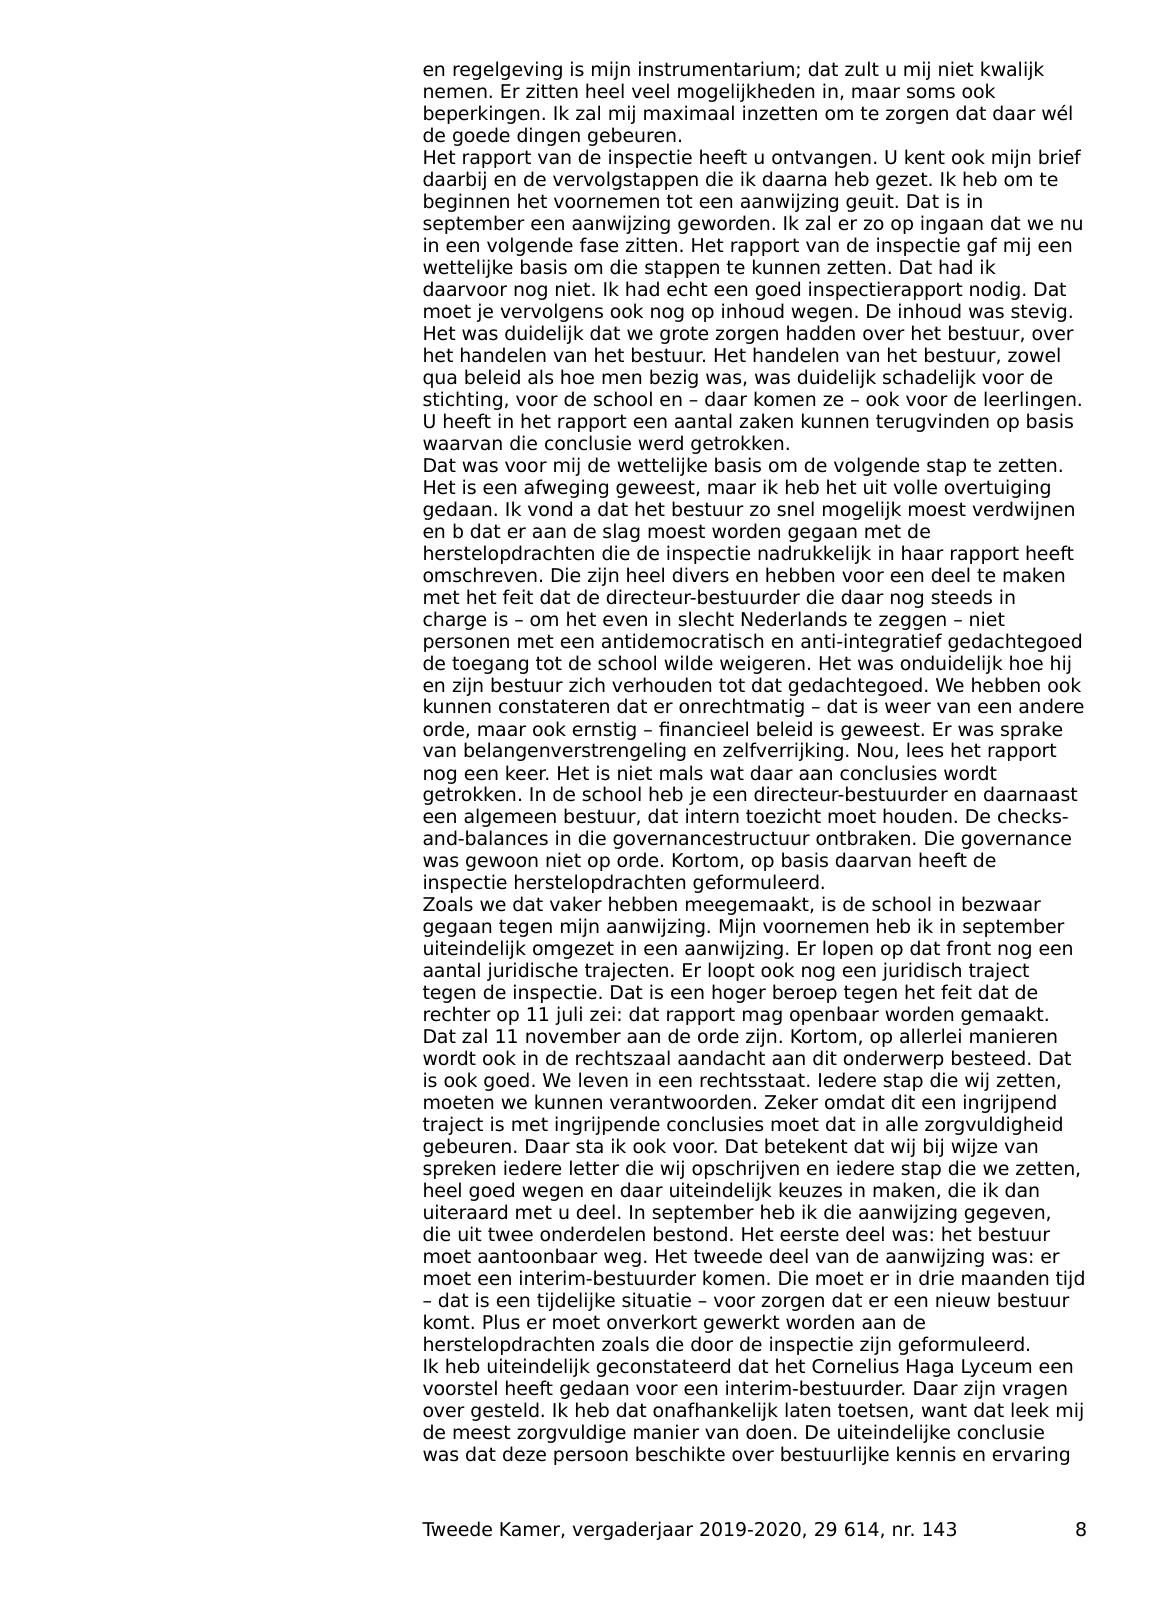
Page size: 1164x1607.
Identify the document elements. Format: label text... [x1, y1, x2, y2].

text en regelgeving is mijn instrumentarium; dat zult u mij niet kwalijk nemen. Er zitten heel veel mogelijkheden in, maar soms ook beperkingen. Ik zal mij maximaal inzetten om te zorgen dat daar wél de goede dingen gebeuren. [422, 59, 1087, 147]
text Het rapport van de inspectie heeft u ontvangen. U kent ook mijn brief daarbij en de vervolgstappen die ik daarna heb gezet. Ik heb om te beginnen het voornemen tot een aanwijzing geuit. Dat is in september een aanwijzing geworden. Ik zal er zo op ingaan dat we nu in een volgende fase zitten. Het rapport van de inspectie gaf mij een wettelijke basis om die stappen te kunnen zetten. Dat had ik daarvoor nog niet. Ik had echt een goed inspectierapport nodig. Dat moet je vervolgens ook nog op inhoud wegen. De inhoud was stevig. Het was duidelijk dat we grote zorgen hadden over het bestuur, over het handelen van het bestuur. Het handelen van het bestuur, zowel qua beleid als hoe men bezig was, was duidelijk schadelijk voor de stichting, voor de school en – daar komen ze – ook voor de leerlingen. U heeft in het rapport een aantal zaken kunnen terugvinden op basis waarvan die conclusie werd getrokken. [422, 147, 1087, 455]
text Dat was voor mij de wettelijke basis om de volgende stap te zetten. Het is een afweging geweest, maar ik heb het uit volle overtuiging gedaan. Ik vond a dat het bestuur zo snel mogelijk moest verdwijnen en b dat er aan de slag moest worden gegaan met de herstelopdrachten die de inspectie nadrukkelijk in haar rapport heeft omschreven. Die zijn heel divers en hebben voor een deel te maken met het feit dat de directeur-bestuurder die daar nog steeds in charge is – om het even in slecht Nederlands te zeggen – niet personen met een antidemocratisch en anti-integratief gedachtegoed de toegang tot de school wilde weigeren. Het was onduidelijk hoe hij en zijn bestuur zich verhouden tot dat gedachtegoed. We hebben ook kunnen constateren dat er onrechtmatig – dat is weer van een andere orde, maar ook ernstig – financieel beleid is geweest. Er was sprake van belangenverstrengeling en zelfverrijking. Nou, lees het rapport nog een keer. Het is niet mals wat daar aan conclusies wordt getrokken. In de school heb je een directeur-bestuurder en daarnaast een algemeen bestuur, dat intern toezicht moet houden. De checks-and-balances in die governancestructuur ontbraken. Die governance was gewoon niet op orde. Kortom, op basis daarvan heeft de inspectie herstelopdrachten geformuleerd. [422, 455, 1087, 894]
text Ik heb uiteindelijk geconstateerd dat het Cornelius Haga Lyceum een voorstel heeft gedaan voor een interim-bestuurder. Daar zijn vragen over gesteld. Ik heb dat onafhankelijk laten toetsen, want dat leek mij de meest zorgvuldige manier van doen. De uiteindelijke conclusie was dat deze persoon beschikte over bestuurlijke kennis en ervaring [422, 1356, 1087, 1466]
text Zoals we dat vaker hebben meegemaakt, is de school in bezwaar gegaan tegen mijn aanwijzing. Mijn voornemen heb ik in september uiteindelijk omgezet in een aanwijzing. Er lopen op dat front nog een aantal juridische trajecten. Er loopt ook nog een juridisch traject tegen de inspectie. Dat is een hoger beroep tegen het feit dat de rechter op 11 juli zei: dat rapport mag openbaar worden gemaakt. Dat zal 11 november aan de orde zijn. Kortom, op allerlei manieren wordt ook in de rechtszaal aandacht aan dit onderwerp besteed. Dat is ook goed. We leven in een rechtsstaat. Iedere stap die wij zetten, moeten we kunnen verantwoorden. Zeker omdat dit een ingrijpend traject is met ingrijpende conclusies moet dat in alle zorgvuldigheid gebeuren. Daar sta ik ook voor. Dat betekent dat wij bij wijze van spreken iedere letter die wij opschrijven en iedere stap die we zetten, heel goed wegen en daar uiteindelijk keuzes in maken, die ik dan uiteraard met u deel. In september heb ik die aanwijzing gegeven, die uit twee onderdelen bestond. Het eerste deel was: het bestuur moet aantoonbaar weg. Het tweede deel van de aanwijzing was: er moet een interim-bestuurder komen. Die moet er in drie maanden tijd – dat is een tijdelijke situatie – voor zorgen dat er een nieuw bestuur komt. Plus er moet onverkort gewerkt worden aan de herstelopdrachten zoals die door de inspectie zijn geformuleerd. [422, 894, 1087, 1356]
